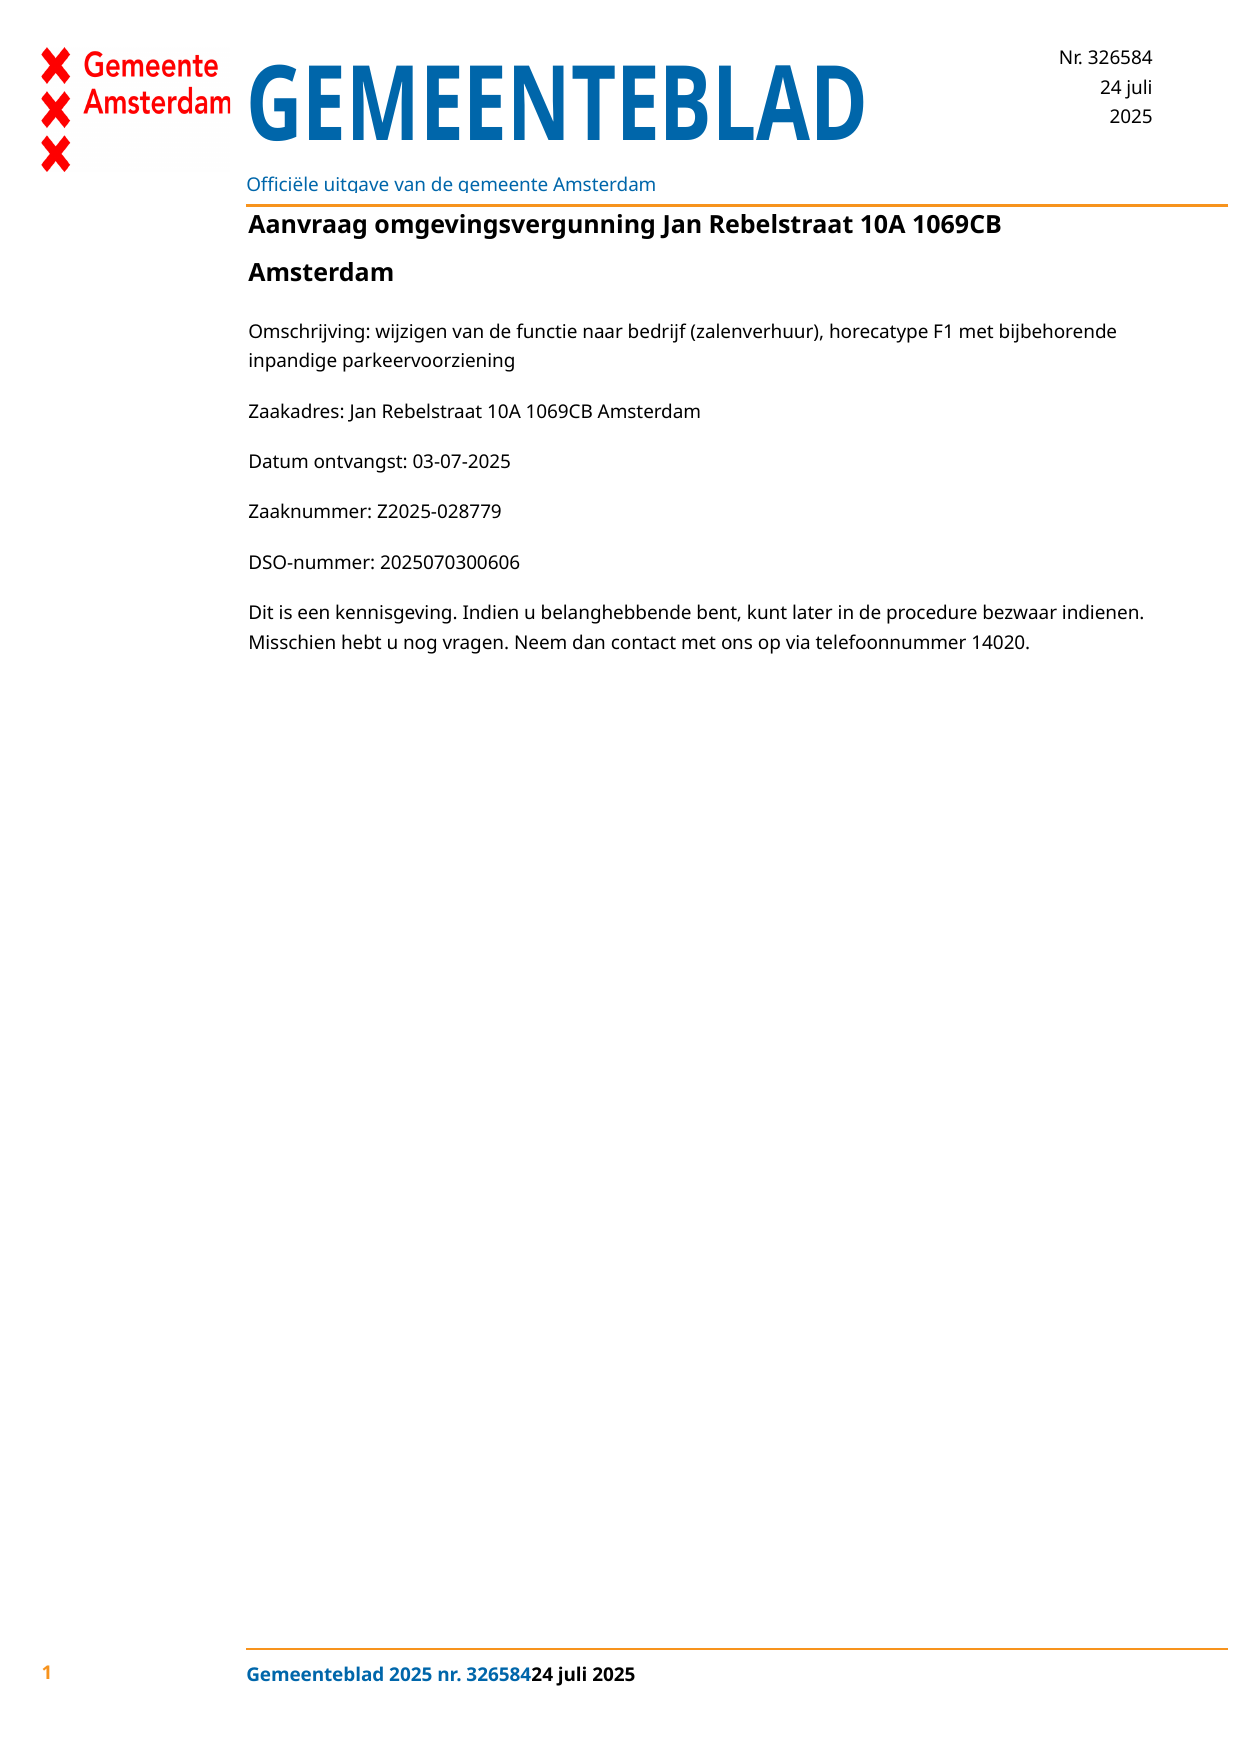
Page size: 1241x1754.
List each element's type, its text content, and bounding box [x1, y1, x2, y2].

text Zaaknummer: Z2025-028779 [248, 499, 1152, 524]
text Omschrijving: wijzigen van de functie naar bedrijf (zalenverhuur), horecatype F1 met bijbehorende inpandige parkeervoorziening [248, 318, 1152, 373]
text DSO-nummer: 2025070300606 [248, 549, 1152, 575]
picture [41, 47, 231, 172]
text Datum ontvangst: 03-07-2025 [248, 448, 1152, 474]
text Aanvraag omgevingsvergunning Jan Rebelstraat 10A 1069CB Amsterdam [248, 207, 1152, 288]
text Zaakadres: Jan Rebelstraat 10A 1069CB Amsterdam [248, 398, 1152, 424]
text Dit is een kennisgeving. Indien u belanghebbende bent, kunt later in de procedure bezwaar indienen. Misschien hebt u nog vragen. Neem dan contact met ons op via telefoonnummer 14020. [248, 599, 1152, 655]
